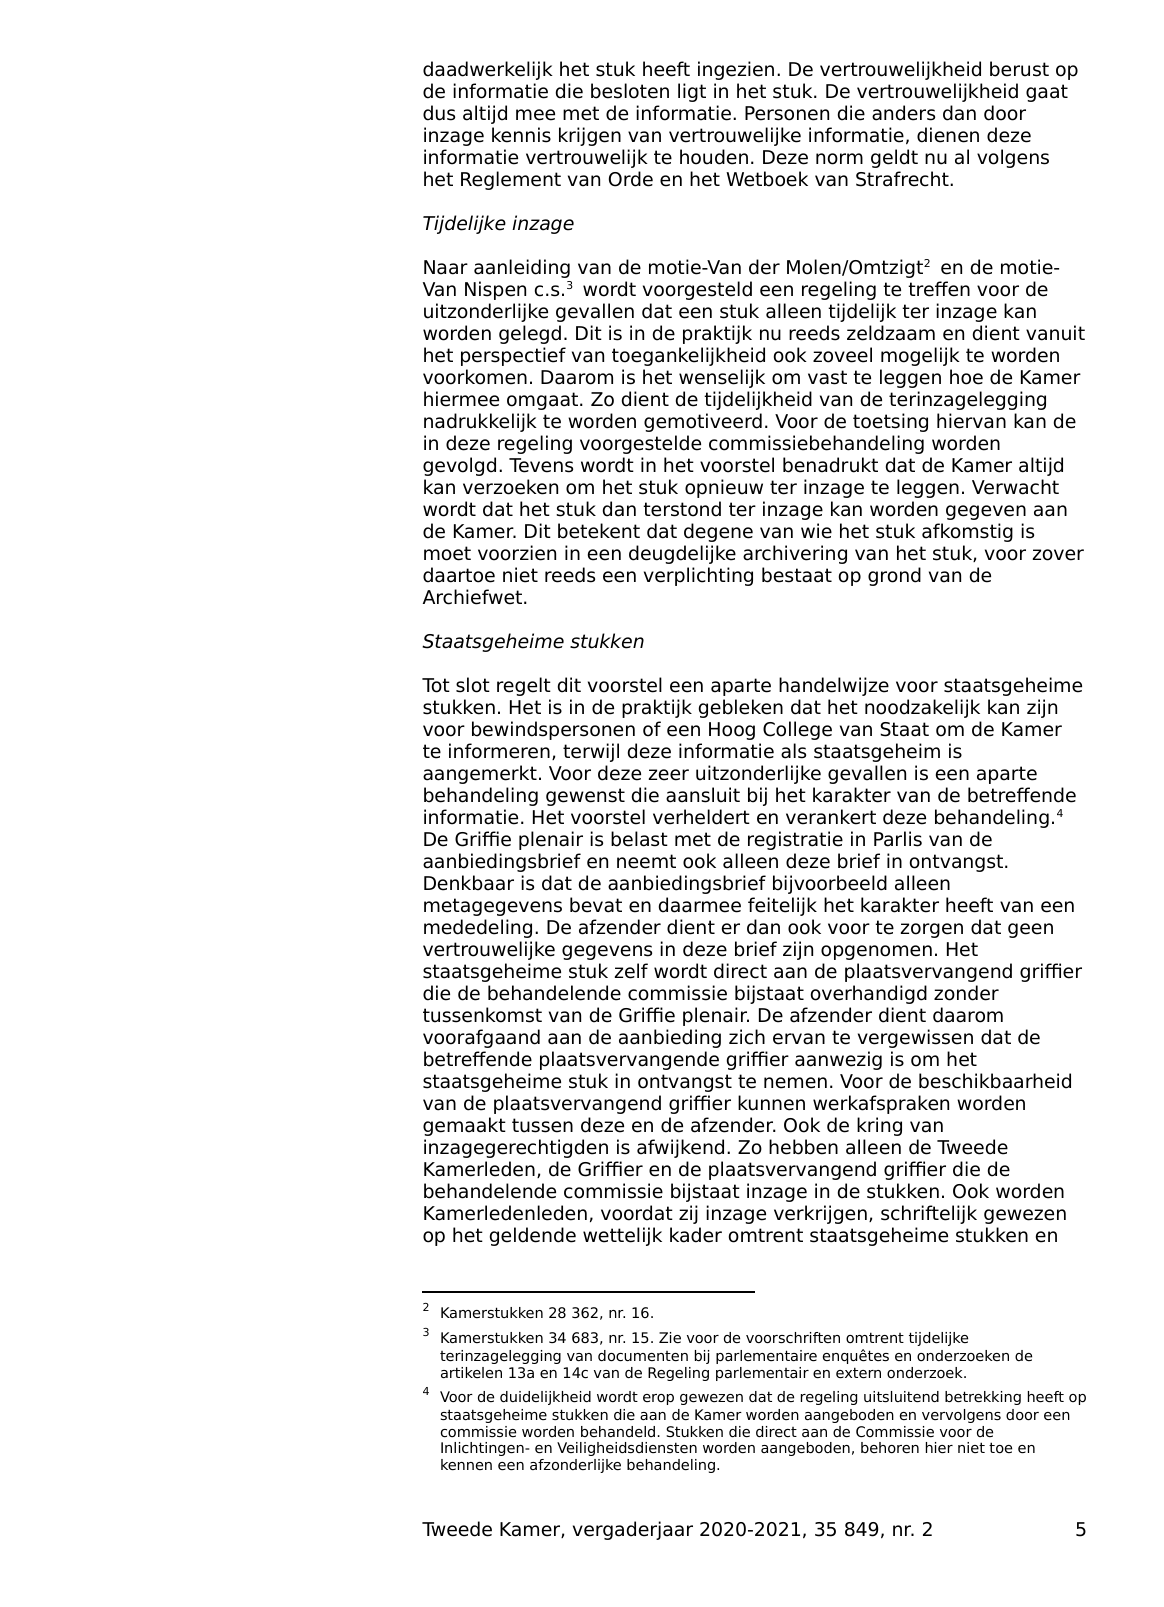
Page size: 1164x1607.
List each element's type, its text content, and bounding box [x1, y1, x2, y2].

text Voor de duidelijkheid wordt erop gewezen dat de regeling uitsluitend betrekking heeft op staatsgeheime stukken die aan de Kamer worden aangeboden en vervolgens door een commissie worden behandeld. Stukken die direct aan de Commissie voor de Inlichtingen- en Veiligheidsdiensten worden aangeboden, behoren hier niet toe en kennen een afzonderlijke behandeling. [422, 1385, 1087, 1474]
subtitle Tijdelijke inzage [422, 213, 1087, 235]
subtitle Staatsgeheime stukken [422, 631, 1087, 653]
text Tot slot regelt dit voorstel een aparte handelwijze voor staatsgeheime stukken. Het is in de praktijk gebleken dat het noodzakelijk kan zijn voor bewindspersonen of een Hoog College van Staat om de Kamer te informeren, terwijl deze informatie als staatsgeheim is aangemerkt. Voor deze zeer uitzonderlijke gevallen is een aparte behandeling gewenst die aansluit bij het karakter van de betreffende informatie. Het voorstel verheldert en verankert deze behandeling. De Griffie plenair is belast met de registratie in Parlis van de aanbiedingsbrief en neemt ook alleen deze brief in ontvangst. Denkbaar is dat de aanbiedingsbrief bijvoorbeeld alleen metagegevens bevat en daarmee feitelijk het karakter heeft van een mededeling. De afzender dient er dan ook voor te zorgen dat geen vertrouwelijke gegevens in deze brief zijn opgenomen. Het staatsgeheime stuk zelf wordt direct aan de plaatsvervangend griffier die de behandelende commissie bijstaat overhandigd zonder tussenkomst van de Griffie plenair. De afzender dient daarom voorafgaand aan de aanbieding zich ervan te vergewissen dat de betreffende plaatsvervangende griffier aanwezig is om het staatsgeheime stuk in ontvangst te nemen. Voor de beschikbaarheid van de plaatsvervangend griffier kunnen werkafspraken worden gemaakt tussen deze en de afzender. Ook de kring van inzagegerechtigden is afwijkend. Zo hebben alleen de Tweede Kamerleden, de Griffier en de plaatsvervangend griffier die de behandelende commissie bijstaat inzage in de stukken. Ook worden Kamerledenleden, voordat zij inzage verkrijgen, schriftelijk gewezen op het geldende wettelijk kader omtrent staatsgeheime stukken en [422, 675, 1087, 1247]
text daadwerkelijk het stuk heeft ingezien. De vertrouwelijkheid berust op de informatie die besloten ligt in het stuk. De vertrouwelijkheid gaat dus altijd mee met de informatie. Personen die anders dan door inzage kennis krijgen van vertrouwelijke informatie, dienen deze informatie vertrouwelijk te houden. Deze norm geldt nu al volgens het Reglement van Orde en het Wetboek van Strafrecht. [422, 59, 1087, 191]
text Kamerstukken 34 683, nr. 15. Zie voor de voorschriften omtrent tijdelijke terinzagelegging van documenten bij parlementaire enquêtes en onderzoeken de artikelen 13a en 14c van de Regeling parlementair en extern onderzoek. [422, 1326, 1087, 1382]
text Kamerstukken 28 362, nr. 16. [422, 1301, 1087, 1323]
text Naar aanleiding van de motie-Van der Molen/Omtzigt en de motie-Van Nispen c.s. wordt voorgesteld een regeling te treffen voor de uitzonderlijke gevallen dat een stuk alleen tijdelijk ter inzage kan worden gelegd. Dit is in de praktijk nu reeds zeldzaam en dient vanuit het perspectief van toegankelijkheid ook zoveel mogelijk te worden voorkomen. Daarom is het wenselijk om vast te leggen hoe de Kamer hiermee omgaat. Zo dient de tijdelijkheid van de terinzagelegging nadrukkelijk te worden gemotiveerd. Voor de toetsing hiervan kan de in deze regeling voorgestelde commissiebehandeling worden gevolgd. Tevens wordt in het voorstel benadrukt dat de Kamer altijd kan verzoeken om het stuk opnieuw ter inzage te leggen. Verwacht wordt dat het stuk dan terstond ter inzage kan worden gegeven aan de Kamer. Dit betekent dat degene van wie het stuk afkomstig is moet voorzien in een deugdelijke archivering van het stuk, voor zover daartoe niet reeds een verplichting bestaat op grond van de Archiefwet. [422, 257, 1087, 609]
